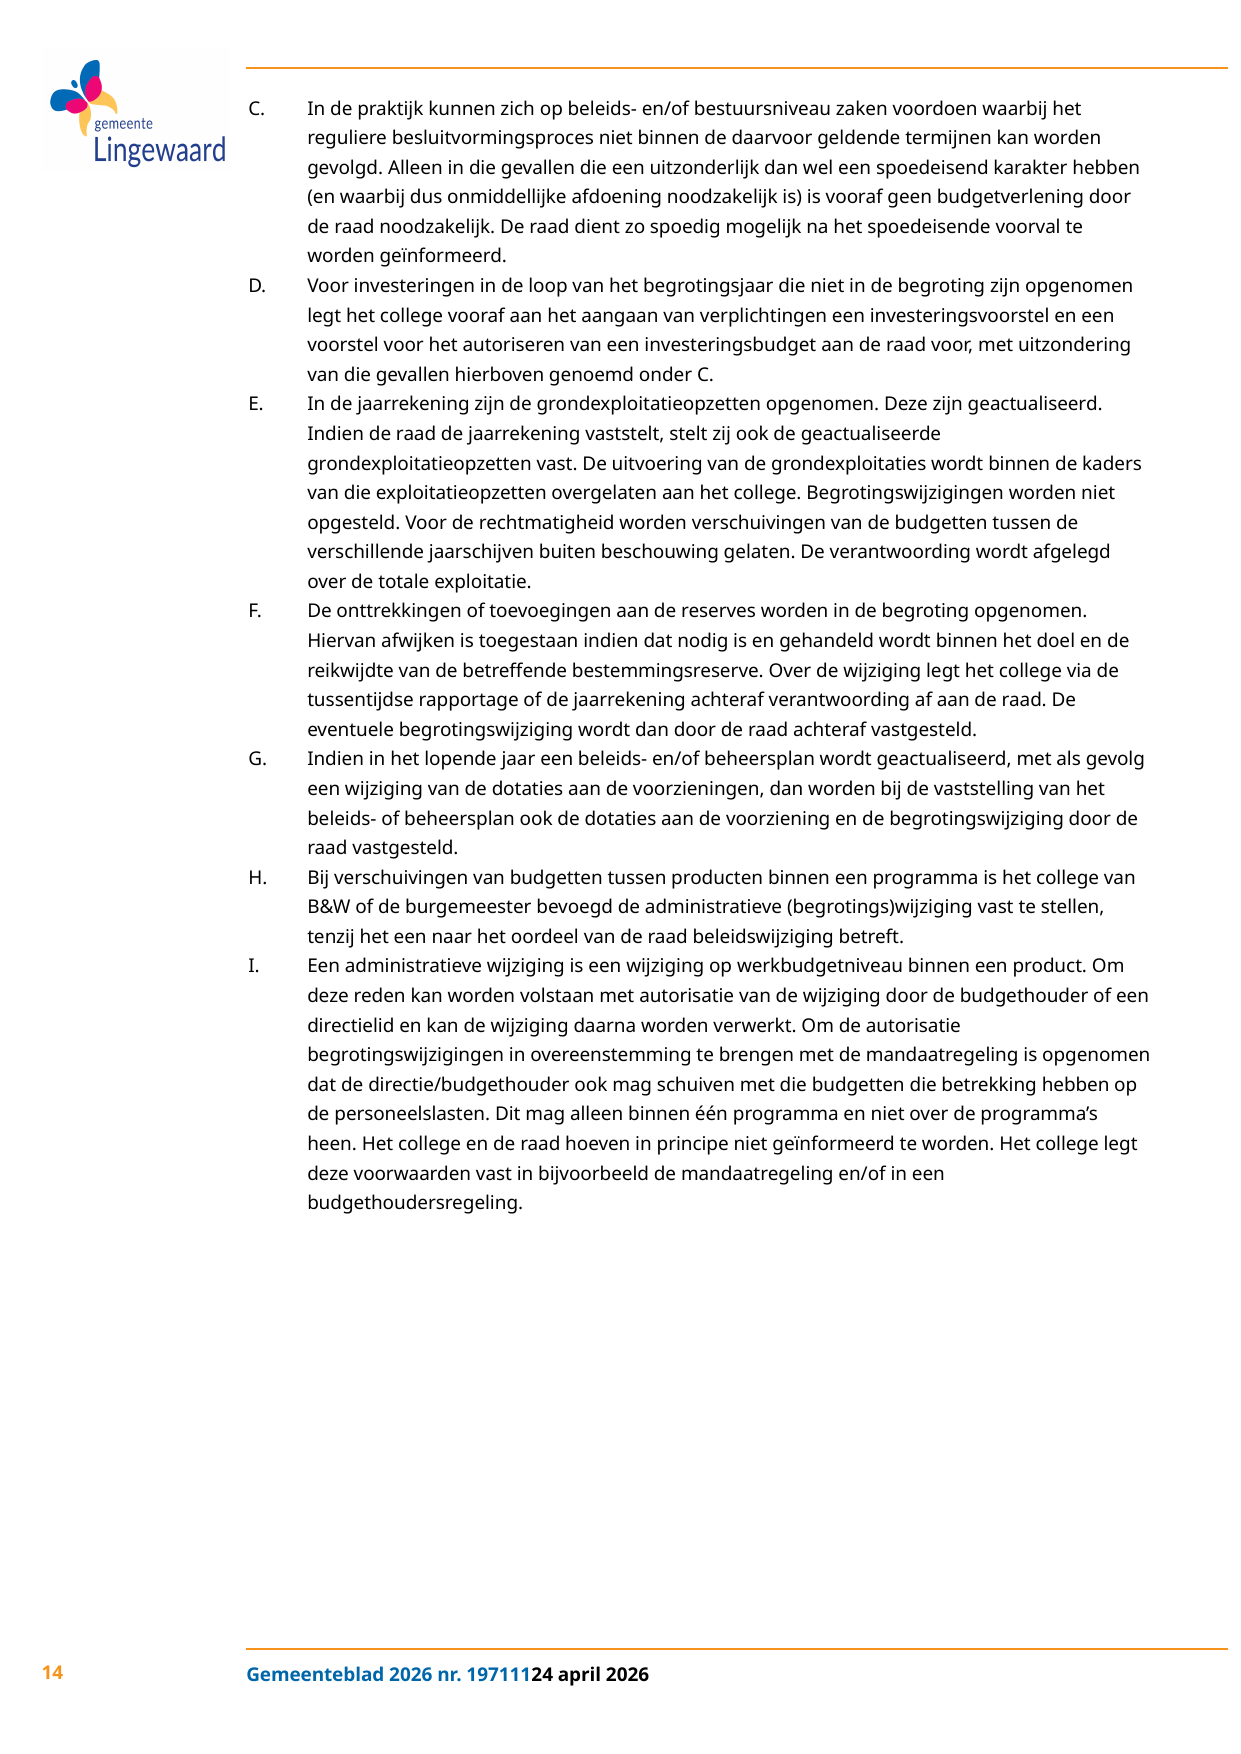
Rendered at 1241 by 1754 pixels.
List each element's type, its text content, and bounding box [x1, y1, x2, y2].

list Bij verschuivingen van budgetten tussen producten binnen een programma is het college van B&W of de burgemeester bevoegd de administratieve (begrotings)wijziging vast te stellen, tenzij het een naar het oordeel van de raad beleidswijziging betreft. [248, 864, 1152, 949]
list De onttrekkingen of toevoegingen aan de reserves worden in de begroting opgenomen. Hiervan afwijken is toegestaan indien dat nodig is en gehandeld wordt binnen het doel en de reikwijdte van de betreffende bestemmingsreserve. Over de wijziging legt het college via de tussentijdse rapportage of de jaarrekening achteraf verantwoording af aan de raad. De eventuele begrotingswijziging wordt dan door de raad achteraf vastgesteld. [248, 598, 1152, 742]
list In de praktijk kunnen zich op beleids- en/of bestuursniveau zaken voordoen waarbij het reguliere besluitvormingsproces niet binnen de daarvoor geldende termijnen kan worden gevolgd. Alleen in die gevallen die een uitzonderlijk dan wel een spoedeisend karakter hebben (en waarbij dus onmiddellijke afdoening noodzakelijk is) is vooraf geen budgetverlening door de raad noodzakelijk. De raad dient zo spoedig mogelijk na het spoedeisende voorval te worden geïnformeerd. [248, 95, 1152, 268]
list Indien in het lopende jaar een beleids- en/of beheersplan wordt geactualiseerd, met als gevolg een wijziging van de dotaties aan de voorzieningen, dan worden bij de vaststelling van het beleids- of beheersplan ook de dotaties aan de voorziening en de begrotingswijziging door de raad vastgesteld. [248, 746, 1152, 860]
list Voor investeringen in de loop van het begrotingsjaar die niet in de begroting zijn opgenomen legt het college vooraf aan het aangaan van verplichtingen een investeringsvoorstel en een voorstel voor het autoriseren van een investeringsbudget aan de raad voor, met uitzondering van die gevallen hierboven genoemd onder C. [248, 272, 1152, 387]
list Een administratieve wijziging is een wijziging op werkbudgetniveau binnen een product. Om deze reden kan worden volstaan met autorisatie van de wijziging door de budgethouder of een directielid en kan de wijziging daarna worden verwerkt. Om de autorisatie begrotingswijzigingen in overeenstemming te brengen met de mandaatregeling is opgenomen dat de directie/budgethouder ook mag schuiven met die budgetten die betrekking hebben op de personeelslasten. Dit mag alleen binnen één programma en niet over de programma’s heen. Het college en de raad hoeven in principe niet geïnformeerd te worden. Het college legt deze voorwaarden vast in bijvoorbeeld de mandaatregeling en/of in een budgethoudersregeling. [248, 953, 1152, 1215]
list In de jaarrekening zijn de grondexploitatieopzetten opgenomen. Deze zijn geactualiseerd. Indien de raad de jaarrekening vaststelt, stelt zij ook de geactualiseerde grondexploitatieopzetten vast. De uitvoering van de grondexploitaties wordt binnen de kaders van die exploitatieopzetten overgelaten aan het college. Begrotingswijzigingen worden niet opgesteld. Voor de rechtmatigheid worden verschuivingen van de budgetten tussen de verschillende jaarschijven buiten beschouwing gelaten. De verantwoording wordt afgelegd over de totale exploitatie. [248, 391, 1152, 594]
picture [41, 47, 231, 172]
